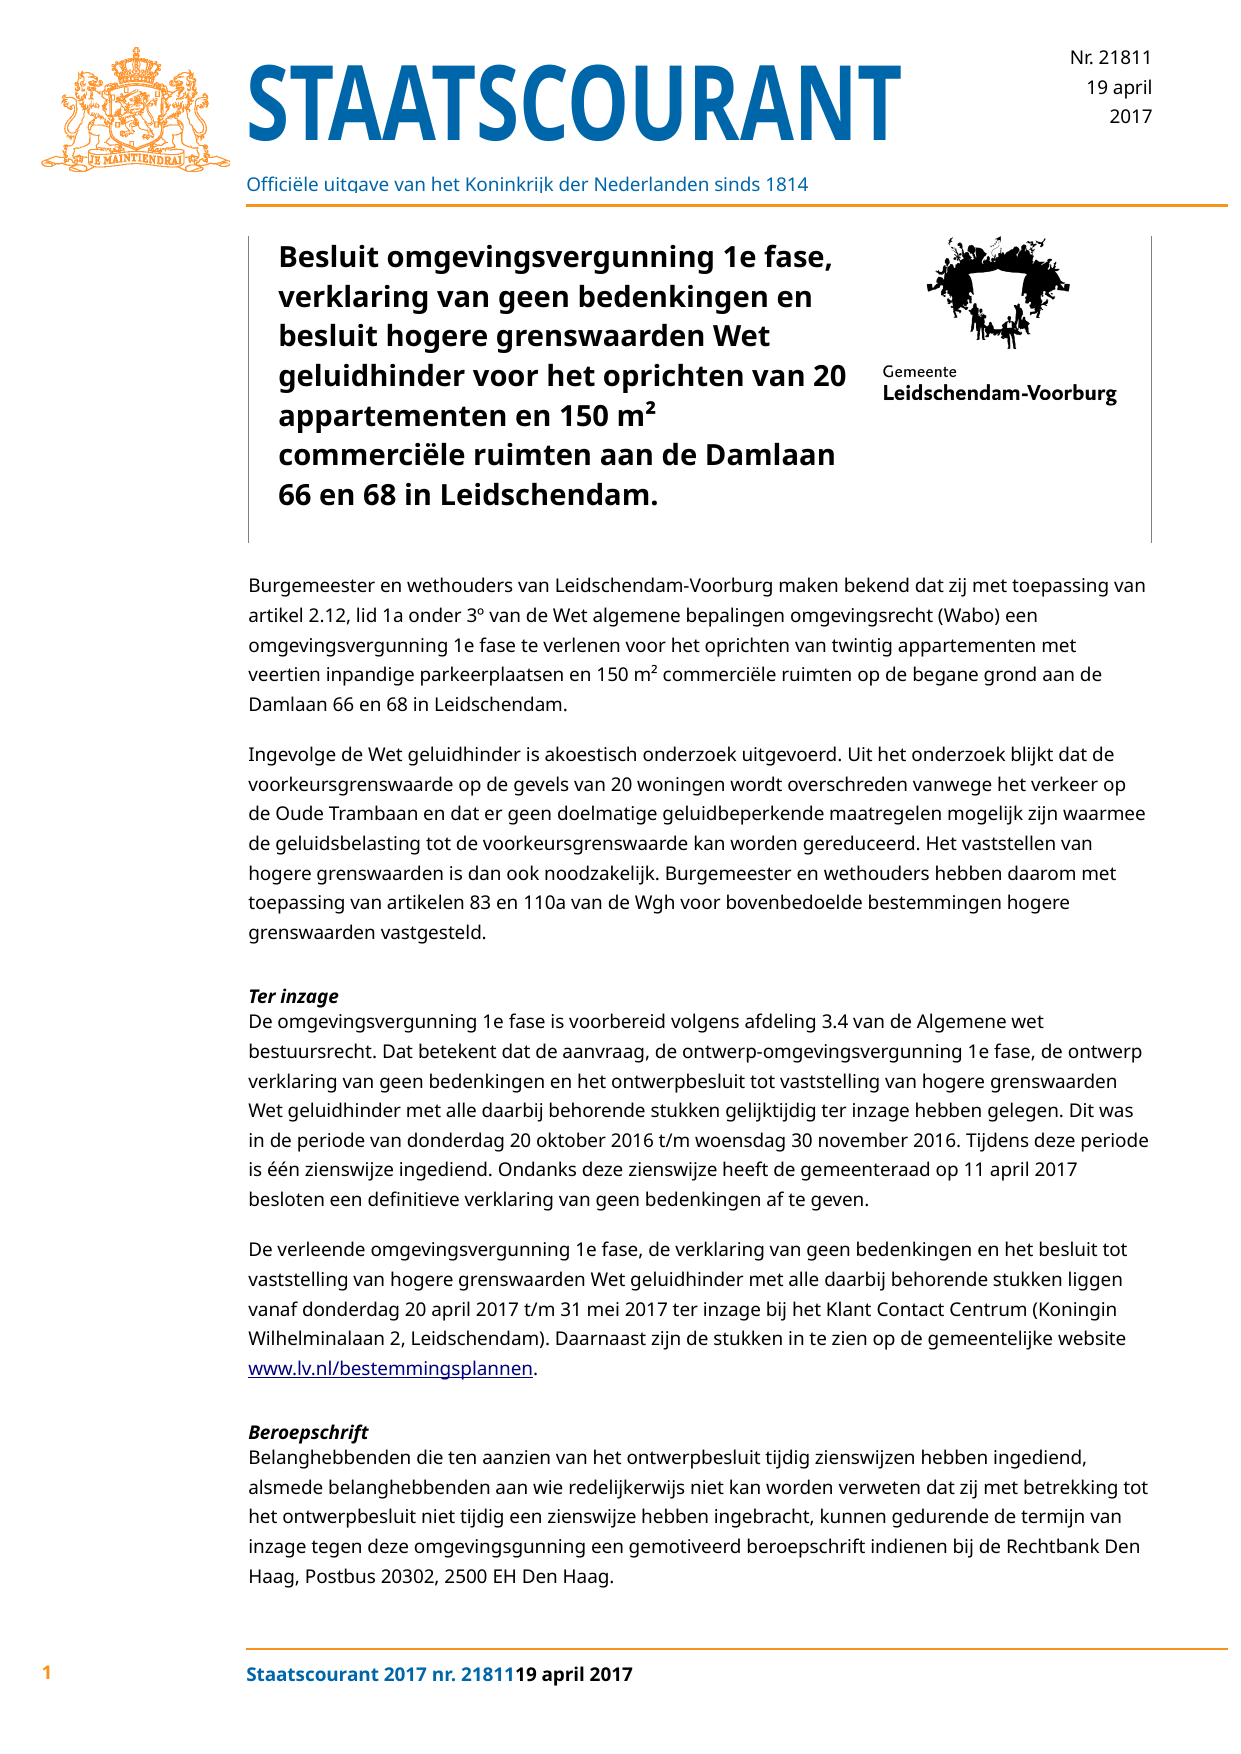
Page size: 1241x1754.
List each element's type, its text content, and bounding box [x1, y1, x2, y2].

text De verleende omgevingsvergunning 1e fase, de verklaring van geen bedenkingen en het besluit tot vaststelling van hogere grenswaarden Wet geluidhinder met alle daarbij behorende stukken liggen vanaf donderdag 20 april 2017 t/m 31 mei 2017 ter inzage bij het Klant Contact Centrum (Koningin Wilhelminalaan 2, Leidschendam). Daarnaast zijn de stukken in te zien op de gemeentelijke website www.lv.nl/bestemmingsplannen. [248, 1237, 1152, 1381]
picture [41, 47, 231, 172]
text Belanghebbenden die ten aanzien van het ontwerpbesluit tijdig zienswijzen hebben ingediend, alsmede belanghebbenden aan wie redelijkerwijs niet kan worden verweten dat zij met betrekking tot het ontwerpbesluit niet tijdig een zienswijze hebben ingebracht, kunnen gedurende de termijn van inzage tegen deze omgevingsgunning een gemotiveerd beroepschrift indienen bij de Rechtbank Den Haag, Postbus 20302, 2500 EH Den Haag. [248, 1444, 1152, 1589]
table_header [850, 236, 1151, 543]
text De omgevingsvergunning 1e fase is voorbereid volgens afdeling 3.4 van de Algemene wet bestuursrecht. Dat betekent dat de aanvraag, de ontwerp-omgevingsvergunning 1e fase, de ontwerp verklaring van geen bedenkingen en het ontwerpbesluit tot vaststelling van hogere grenswaarden Wet geluidhinder met alle daarbij behorende stukken gelijktijdig ter inzage hebben gelegen. Dit was in de periode van donderdag 20 oktober 2016 t/m woensdag 30 november 2016. Tijdens deze periode is één zienswijze ingediend. Ondanks deze zienswijze heeft de gemeenteraad op 11 april 2017 besloten een definitieve verklaring van geen bedenkingen af te geven. [248, 1009, 1152, 1212]
text Ingevolge de Wet geluidhinder is akoestisch onderzoek uitgevoerd. Uit het onderzoek blijkt dat de voorkeursgrenswaarde op de gevels van 20 woningen wordt overschreden vanwege het verkeer op de Oude Trambaan en dat er geen doelmatige geluidbeperkende maatregelen mogelijk zijn waarmee de geluidsbelasting tot de voorkeursgrenswaarde kan worden gereduceerd. Het vaststellen van hogere grenswaarden is dan ook noodzakelijk. Burgemeester en wethouders hebben daarom met toepassing van artikelen 83 en 110a van de Wgh voor bovenbedoelde bestemmingen hogere grenswaarden vastgesteld. [248, 741, 1152, 945]
text Burgemeester en wethouders van Leidschendam-Voorburg maken bekend dat zij met toepassing van artikel 2.12, lid 1a onder 3º van de Wet algemene bepalingen omgevingsrecht (Wabo) een omgevingsvergunning 1e fase te verlenen voor het oprichten van twintig appartementen met veertien inpandige parkeerplaatsen en 150 m² commerciële ruimten op de begane grond aan de Damlaan 66 en 68 in Leidschendam. [248, 573, 1152, 717]
text Ter inzage [248, 983, 1152, 1009]
table_header Besluit omgevingsvergunning 1e fase, verklaring van geen bedenkingen en besluit hogere grenswaarden Wet geluidhinder voor het oprichten van 20 appartementen en 150 m² commerciële ruimten aan de Damlaan 66 en 68 in Leidschendam. [249, 236, 850, 543]
text Beroepschrift [248, 1419, 1152, 1444]
picture [882, 236, 1119, 406]
